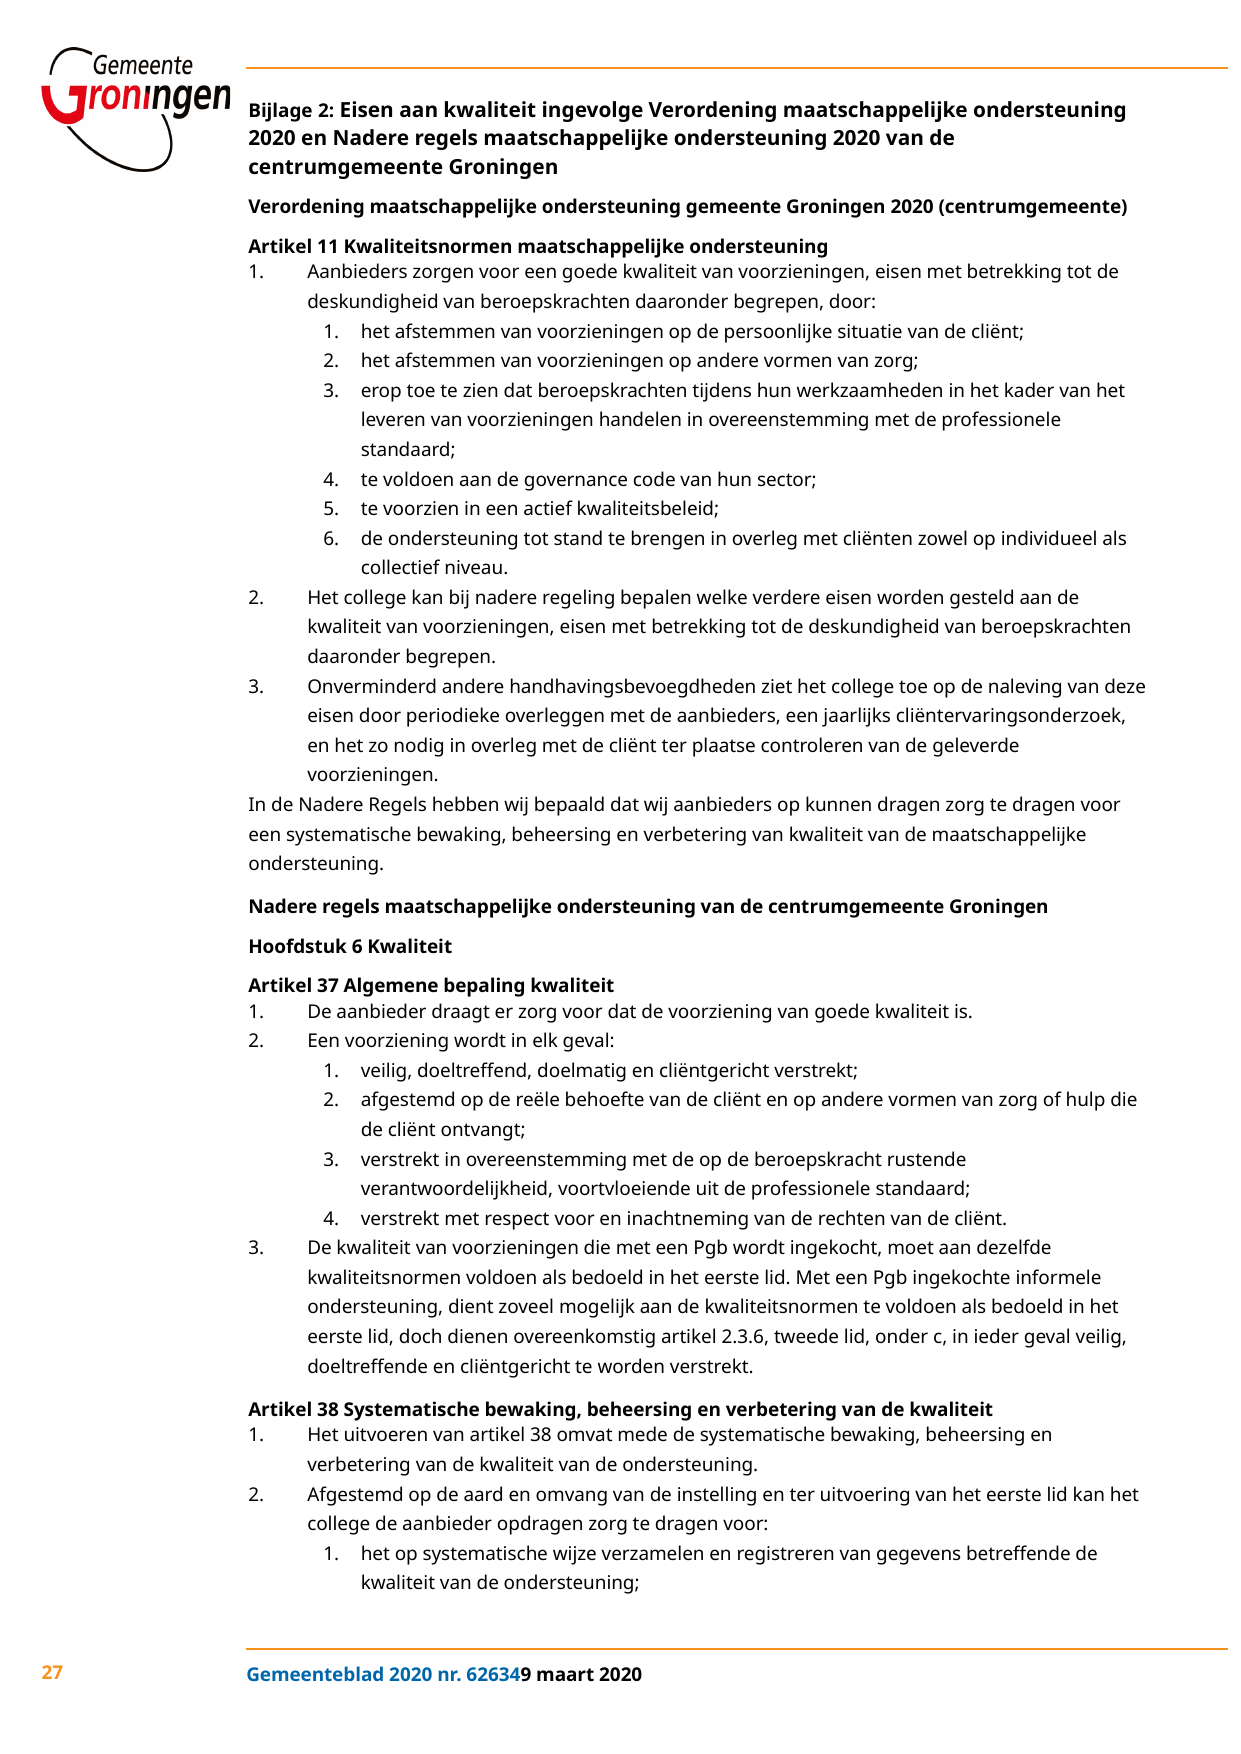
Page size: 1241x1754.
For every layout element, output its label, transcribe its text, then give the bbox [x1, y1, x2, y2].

list Onverminderd andere handhavingsbevoegdheden ziet het college toe op de naleving van deze eisen door periodieke overleggen met de aanbieders, een jaarlijks cliëntervaringsonderzoek, en het zo nodig in overleg met de cliënt ter plaatse controleren van de geleverde voorzieningen. [248, 673, 1152, 787]
list verstrekt met respect voor en inachtneming van de rechten van de cliënt. [323, 1205, 1152, 1231]
list het afstemmen van voorzieningen op de persoonlijke situatie van de cliënt; [323, 318, 1152, 344]
text Artikel 38 Systematische bewaking, beheersing en verbetering van de kwaliteit [248, 1396, 1152, 1422]
text Verordening maatschappelijke ondersteuning gemeente Groningen 2020 (centrumgemeente) [248, 194, 1152, 219]
list Aanbieders zorgen voor een goede kwaliteit van voorzieningen, eisen met betrekking tot de deskundigheid van beroepskrachten daaronder begrepen, door: [248, 259, 1152, 314]
list Het college kan bij nadere regeling bepalen welke verdere eisen worden gesteld aan de kwaliteit van voorzieningen, eisen met betrekking tot de deskundigheid van beroepskrachten daaronder begrepen. [248, 584, 1152, 669]
list verstrekt in overeenstemming met de op de beroepskracht rustende verantwoordelijkheid, voortvloeiende uit de professionele standaard; [323, 1146, 1152, 1201]
list erop toe te zien dat beroepskrachten tijdens hun werkzaamheden in het kader van het leveren van voorzieningen handelen in overeenstemming met de professionele standaard; [323, 377, 1152, 462]
list het afstemmen van voorzieningen op andere vormen van zorg; [323, 347, 1152, 373]
picture [41, 47, 231, 172]
list te voldoen aan de governance code van hun sector; [323, 466, 1152, 492]
list te voorzien in een actief kwaliteitsbeleid; [323, 495, 1152, 521]
list afgestemd op de reële behoefte van de cliënt en op andere vormen van zorg of hulp die de cliënt ontvangt; [323, 1087, 1152, 1142]
list De aanbieder draagt er zorg voor dat de voorziening van goede kwaliteit is. [248, 998, 1152, 1023]
list De kwaliteit van voorzieningen die met een Pgb wordt ingekocht, moet aan dezelfde kwaliteitsnormen voldoen als bedoeld in het eerste lid. Met een Pgb ingekochte informele ondersteuning, dient zoveel mogelijk aan de kwaliteitsnormen te voldoen als bedoeld in het eerste lid, doch dienen overeenkomstig artikel 2.3.6, tweede lid, onder c, in ieder geval veilig, doeltreffende en cliëntgericht te worden verstrekt. [248, 1234, 1152, 1378]
text Artikel 37 Algemene bepaling kwaliteit [248, 972, 1152, 998]
list Een voorziening wordt in elk geval: [248, 1027, 1152, 1053]
list Het uitvoeren van artikel 38 omvat mede de systematische bewaking, beheersing en verbetering van de kwaliteit van de ondersteuning. [248, 1422, 1152, 1477]
list veilig, doeltreffend, doelmatig en cliëntgericht verstrekt; [323, 1057, 1152, 1083]
text In de Nadere Regels hebben wij bepaald dat wij aanbieders op kunnen dragen zorg te dragen voor een systematische bewaking, beheersing en verbetering van kwaliteit van de maatschappelijke ondersteuning. [248, 791, 1152, 876]
text Nadere regels maatschappelijke ondersteuning van de centrumgemeente Groningen [248, 893, 1152, 919]
text Bijlage 2: Eisen aan kwaliteit ingevolge Verordening maatschappelijke ondersteuning 2020 en Nadere regels maatschappelijke ondersteuning 2020 van de centrumgemeente Groningen [248, 95, 1152, 180]
list de ondersteuning tot stand te brengen in overleg met cliënten zowel op individueel als collectief niveau. [323, 525, 1152, 580]
list Afgestemd op de aard en omvang van de instelling en ter uitvoering van het eerste lid kan het college de aanbieder opdragen zorg te dragen voor: [248, 1481, 1152, 1536]
text Artikel 11 Kwaliteitsnormen maatschappelijke ondersteuning [248, 233, 1152, 259]
list het op systematische wijze verzamelen en registreren van gegevens betreffende de kwaliteit van de ondersteuning; [323, 1540, 1152, 1595]
text Hoofdstuk 6 Kwaliteit [248, 933, 1152, 958]
